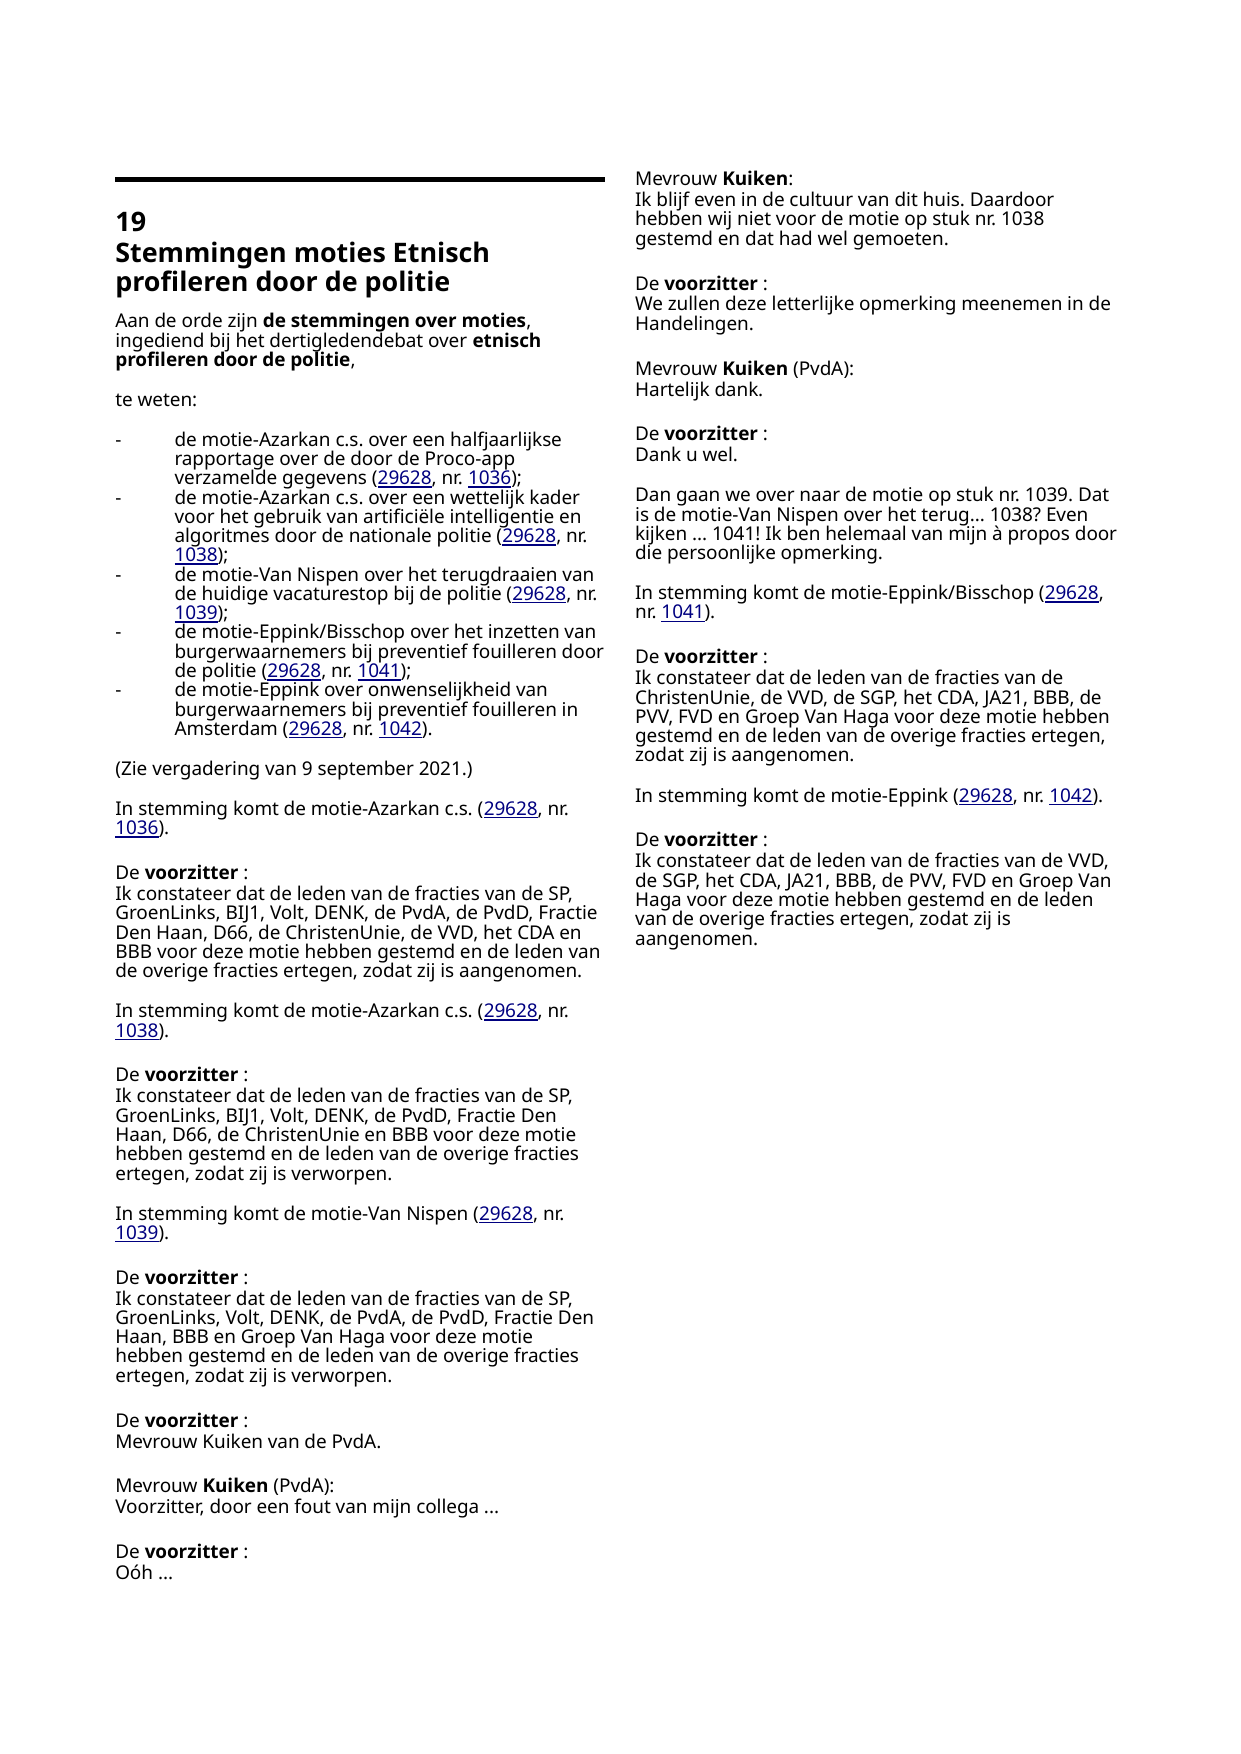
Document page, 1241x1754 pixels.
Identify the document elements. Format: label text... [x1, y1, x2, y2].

text Dan gaan we over naar de motie op stuk nr. 1039. Dat is de motie-Van Nispen over het terug... 1038? Even kijken ... 1041! Ik ben helemaal van mijn à propos door die persoonlijke opmerking. [635, 486, 1125, 563]
text We zullen deze letterlijke opmerking meenemen in de Handelingen. [635, 295, 1125, 334]
text Ik constateer dat de leden van de fracties van de VVD, de SGP, het CDA, JA21, BBB, de PVV, FVD en Groep Van Haga voor deze motie hebben gestemd en de leden van de overige fracties ertegen, zodat zij is aangenomen. [635, 852, 1125, 949]
text Stemmingen moties Etnisch profileren door de politie [115, 239, 605, 312]
text De voorzitter : [635, 270, 1125, 295]
list de motie-Van Nispen over het terugdraaien van de huidige vacaturestop bij de politie (29628, nr. 1039); [115, 566, 605, 623]
text De voorzitter : [115, 1538, 605, 1564]
text De voorzitter : [635, 421, 1125, 446]
text De voorzitter : [635, 644, 1125, 669]
text Hartelijk dank. [635, 381, 1125, 400]
text Mevrouw Kuiken (PvdA): [115, 1473, 605, 1498]
text 19 [115, 203, 605, 239]
text Aan de orde zijn de stemmingen over moties, ingediend bij het dertigledendebat over etnisch profileren door de politie, [115, 312, 605, 370]
text te weten: [115, 391, 605, 410]
text Voorzitter, door een fout van mijn collega ... [115, 1498, 605, 1518]
list de motie-Eppink/Bisschop over het inzetten van burgerwaarnemers bij preventief fouilleren door de politie (29628, nr. 1041); [115, 623, 605, 681]
text De voorzitter : [115, 1062, 605, 1087]
list de motie-Azarkan c.s. over een halfjaarlijkse rapportage over de door de Proco-app verzamelde gegevens (29628, nr. 1036); [115, 431, 605, 489]
list de motie-Azarkan c.s. over een wettelijk kader voor het gebruik van artificiële intelligentie en algoritmes door de nationale politie (29628, nr. 1038); [115, 489, 605, 566]
text In stemming komt de motie-Azarkan c.s. (29628, nr. 1036). [115, 800, 605, 838]
text Ik constateer dat de leden van de fracties van de ChristenUnie, de VVD, de SGP, het CDA, JA21, BBB, de PVV, FVD en Groep Van Haga voor deze motie hebben gestemd en de leden van de overige fracties ertegen, zodat zij is aangenomen. [635, 669, 1125, 766]
text (Zie vergadering van 9 september 2021.) [115, 760, 605, 779]
text Mevrouw Kuiken van de PvdA. [115, 1433, 605, 1452]
text Ik blijf even in de cultuur van dit huis. Daardoor hebben wij niet voor de motie op stuk nr. 1038 gestemd en dat had wel gemoeten. [635, 191, 1125, 249]
text De voorzitter : [115, 1407, 605, 1433]
text In stemming komt de motie-Van Nispen (29628, nr. 1039). [115, 1204, 605, 1243]
text Mevrouw Kuiken: [635, 165, 1125, 191]
text De voorzitter : [115, 1264, 605, 1290]
text In stemming komt de motie-Eppink (29628, nr. 1042). [635, 787, 1125, 806]
text Ik constateer dat de leden van de fracties van de SP, GroenLinks, Volt, DENK, de PvdA, de PvdD, Fractie Den Haan, BBB en Groep Van Haga voor deze motie hebben gestemd en de leden van de overige fracties ertegen, zodat zij is verworpen. [115, 1290, 605, 1386]
text Mevrouw Kuiken (PvdA): [635, 355, 1125, 381]
text De voorzitter : [115, 859, 605, 885]
list de motie-Eppink over onwenselijkheid van burgerwaarnemers bij preventief fouilleren in Amsterdam (29628, nr. 1042). [115, 681, 605, 739]
text In stemming komt de motie-Azarkan c.s. (29628, nr. 1038). [115, 1002, 605, 1041]
text Oóh ... [115, 1564, 605, 1583]
text In stemming komt de motie-Eppink/Bisschop (29628, nr. 1041). [635, 584, 1125, 623]
text Ik constateer dat de leden van de fracties van de SP, GroenLinks, BIJ1, Volt, DENK, de PvdD, Fractie Den Haan, D66, de ChristenUnie en BBB voor deze motie hebben gestemd en de leden van de overige fracties ertegen, zodat zij is verworpen. [115, 1087, 605, 1184]
text Ik constateer dat de leden van de fracties van de SP, GroenLinks, BIJ1, Volt, DENK, de PvdA, de PvdD, Fractie Den Haan, D66, de ChristenUnie, de VVD, het CDA en BBB voor deze motie hebben gestemd en de leden van de overige fracties ertegen, zodat zij is aangenomen. [115, 885, 605, 981]
text Dank u wel. [635, 446, 1125, 466]
text De voorzitter : [635, 827, 1125, 852]
